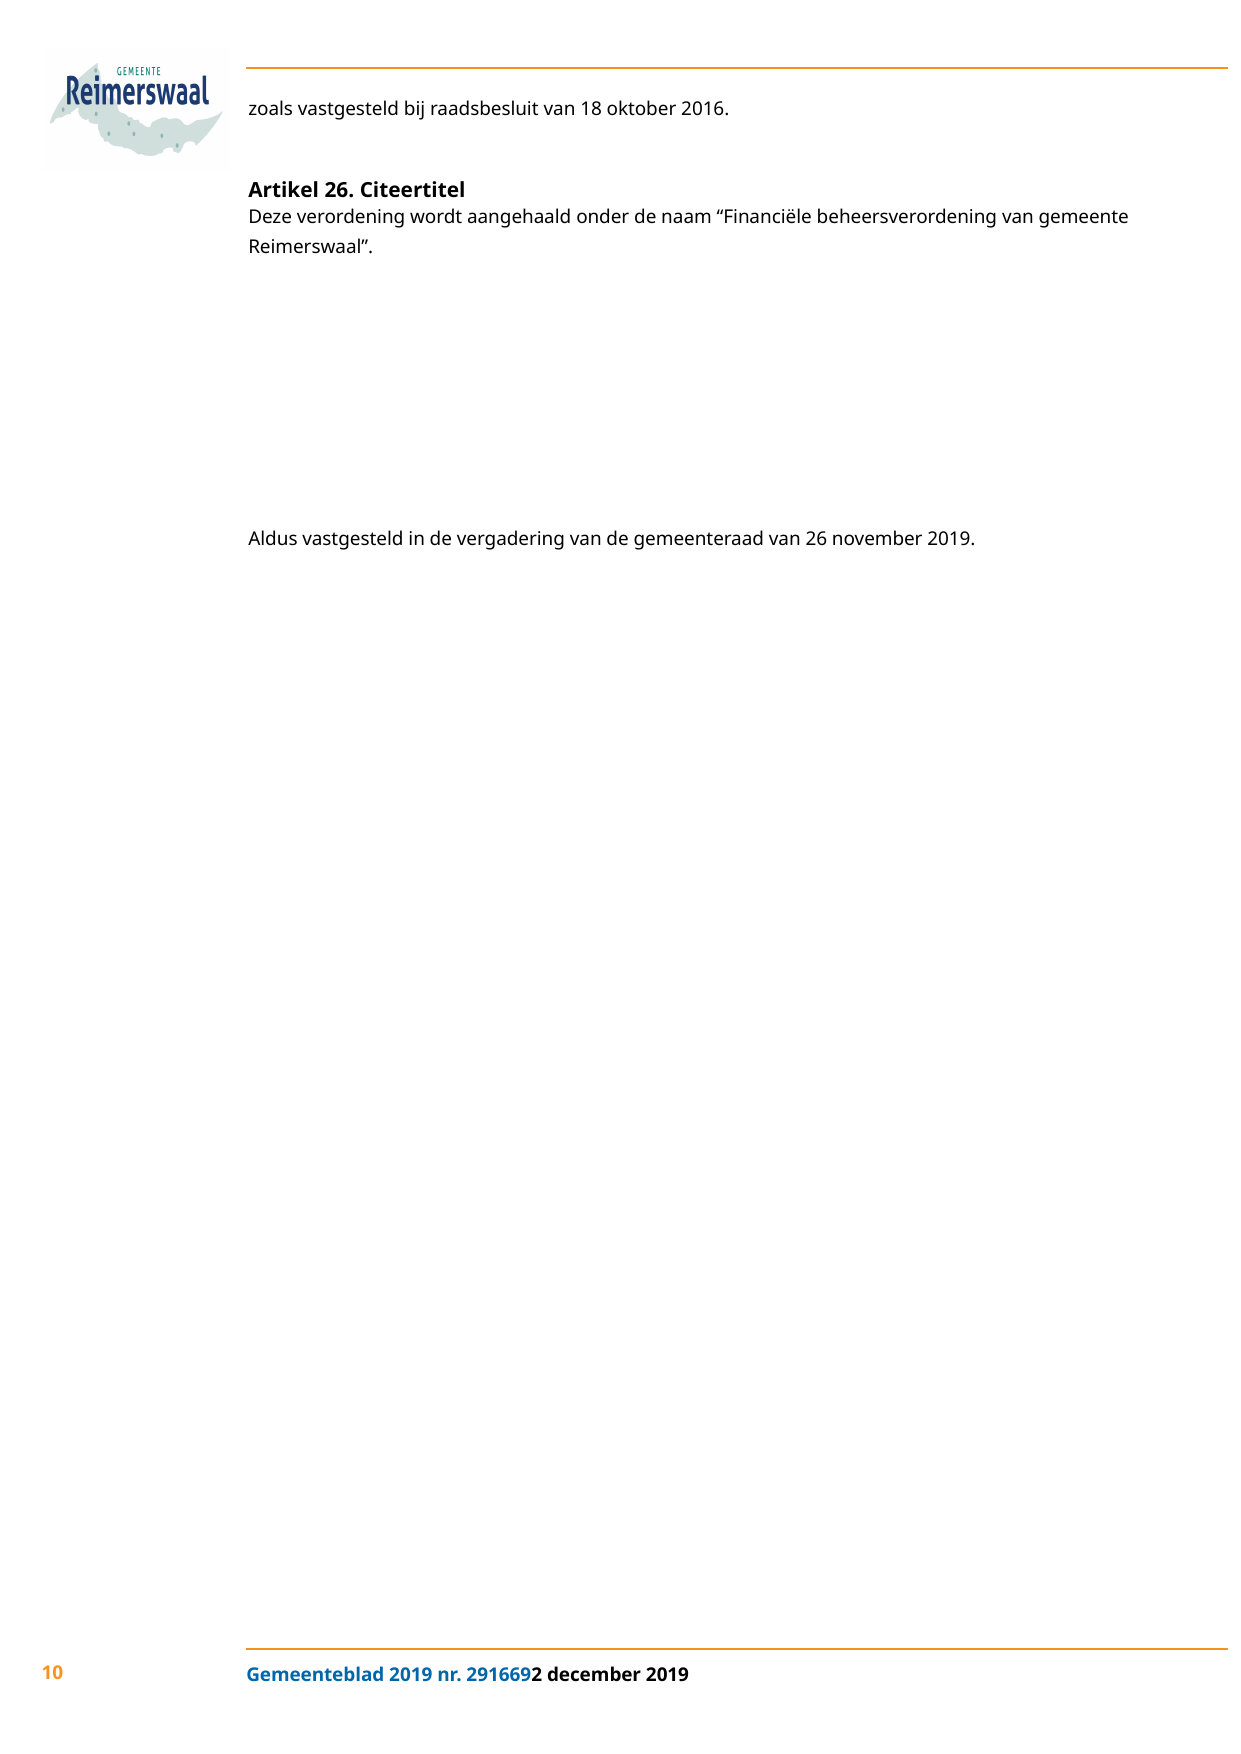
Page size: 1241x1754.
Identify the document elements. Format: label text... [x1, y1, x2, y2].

text zoals vastgesteld bij raadsbesluit van 18 oktober 2016. [248, 95, 1152, 121]
text Deze verordening wordt aangehaald onder de naam “Financiële beheersverordening van gemeente Reimerswaal”. [248, 203, 1152, 258]
text Aldus vastgesteld in de vergadering van de gemeenteraad van 26 november 2019. [248, 525, 1152, 551]
picture [41, 47, 231, 172]
text Artikel 26. Citeertitel [248, 175, 1152, 203]
